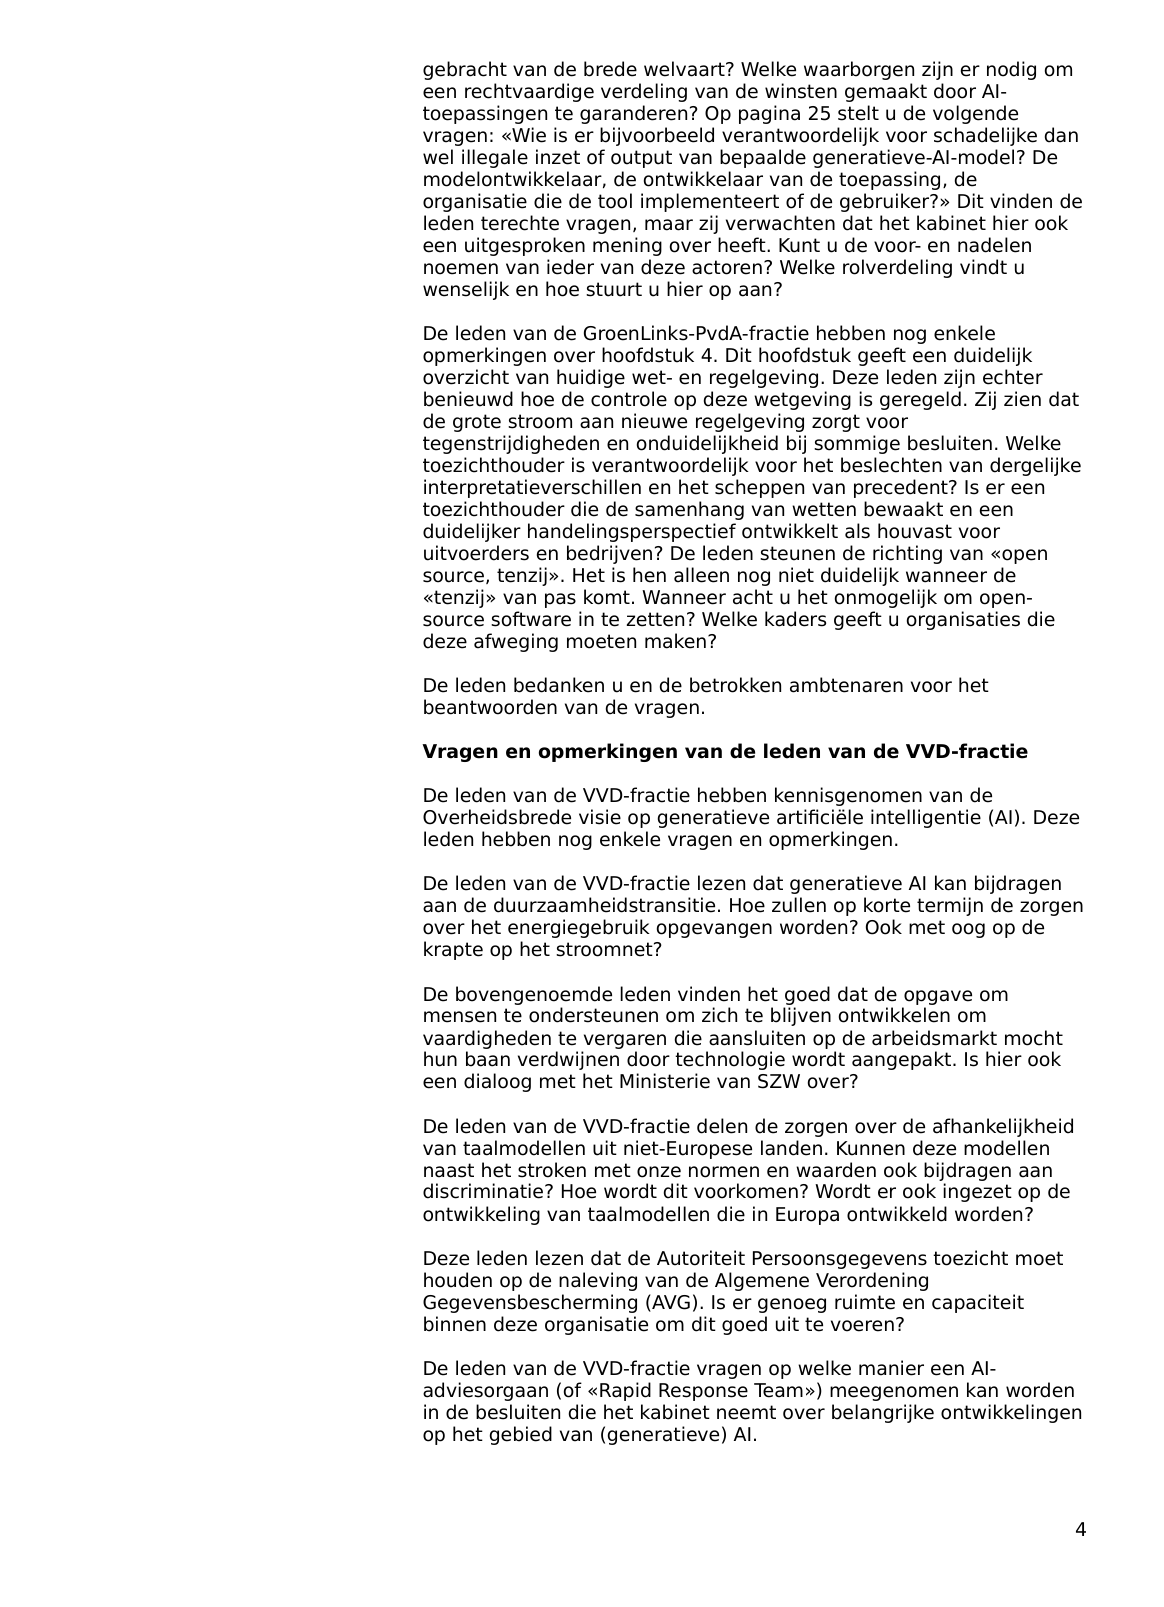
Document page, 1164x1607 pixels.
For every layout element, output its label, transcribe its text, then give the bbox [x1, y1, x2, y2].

text De leden van de VVD-fractie lezen dat generatieve AI kan bijdragen aan de duurzaamheidstransitie. Hoe zullen op korte termijn de zorgen over het energiegebruik opgevangen worden? Ook met oog op de krapte op het stroomnet? [422, 873, 1087, 961]
text De leden van de GroenLinks-PvdA-fractie hebben nog enkele opmerkingen over hoofdstuk 4. Dit hoofdstuk geeft een duidelijk overzicht van huidige wet- en regelgeving. Deze leden zijn echter benieuwd hoe de controle op deze wetgeving is geregeld. Zij zien dat de grote stroom aan nieuwe regelgeving zorgt voor tegenstrijdigheden en onduidelijkheid bij sommige besluiten. Welke toezichthouder is verantwoordelijk voor het beslechten van dergelijke interpretatieverschillen en het scheppen van precedent? Is er een toezichthouder die de samenhang van wetten bewaakt en een duidelijker handelingsperspectief ontwikkelt als houvast voor uitvoerders en bedrijven? De leden steunen de richting van «open source, tenzij». Het is hen alleen nog niet duidelijk wanneer de «tenzij» van pas komt. Wanneer acht u het onmogelijk om open-source software in te zetten? Welke kaders geeft u organisaties die deze afweging moeten maken? [422, 323, 1087, 653]
text De leden bedanken u en de betrokken ambtenaren voor het beantwoorden van de vragen. [422, 675, 1087, 719]
text Deze leden lezen dat de Autoriteit Persoonsgegevens toezicht moet houden op de naleving van de Algemene Verordening Gegevensbescherming (AVG). Is er genoeg ruimte en capaciteit binnen deze organisatie om dit goed uit te voeren? [422, 1248, 1087, 1336]
subtitle Vragen en opmerkingen van de leden van de VVD-fractie [422, 741, 1087, 763]
text De bovengenoemde leden vinden het goed dat de opgave om mensen te ondersteunen om zich te blijven ontwikkelen om vaardigheden te vergaren die aansluiten op de arbeidsmarkt mocht hun baan verdwijnen door technologie wordt aangepakt. Is hier ook een dialoog met het Ministerie van SZW over? [422, 983, 1087, 1093]
text De leden van de VVD-fractie hebben kennisgenomen van de Overheidsbrede visie op generatieve artificiële intelligentie (AI). Deze leden hebben nog enkele vragen en opmerkingen. [422, 785, 1087, 851]
text De leden van de VVD-fractie vragen op welke manier een AI-adviesorgaan (of «Rapid Response Team») meegenomen kan worden in de besluiten die het kabinet neemt over belangrijke ontwikkelingen op het gebied van (generatieve) AI. [422, 1358, 1087, 1446]
text gebracht van de brede welvaart? Welke waarborgen zijn er nodig om een rechtvaardige verdeling van de winsten gemaakt door AI-toepassingen te garanderen? Op pagina 25 stelt u de volgende vragen: «Wie is er bijvoorbeeld verantwoordelijk voor schadelijke dan wel illegale inzet of output van bepaalde generatieve-AI-model? De modelontwikkelaar, de ontwikkelaar van de toepassing, de organisatie die de tool implementeert of de gebruiker?» Dit vinden de leden terechte vragen, maar zij verwachten dat het kabinet hier ook een uitgesproken mening over heeft. Kunt u de voor- en nadelen noemen van ieder van deze actoren? Welke rolverdeling vindt u wenselijk en hoe stuurt u hier op aan? [422, 59, 1087, 301]
text De leden van de VVD-fractie delen de zorgen over de afhankelijkheid van taalmodellen uit niet-Europese landen. Kunnen deze modellen naast het stroken met onze normen en waarden ook bijdragen aan discriminatie? Hoe wordt dit voorkomen? Wordt er ook ingezet op de ontwikkeling van taalmodellen die in Europa ontwikkeld worden? [422, 1116, 1087, 1225]
